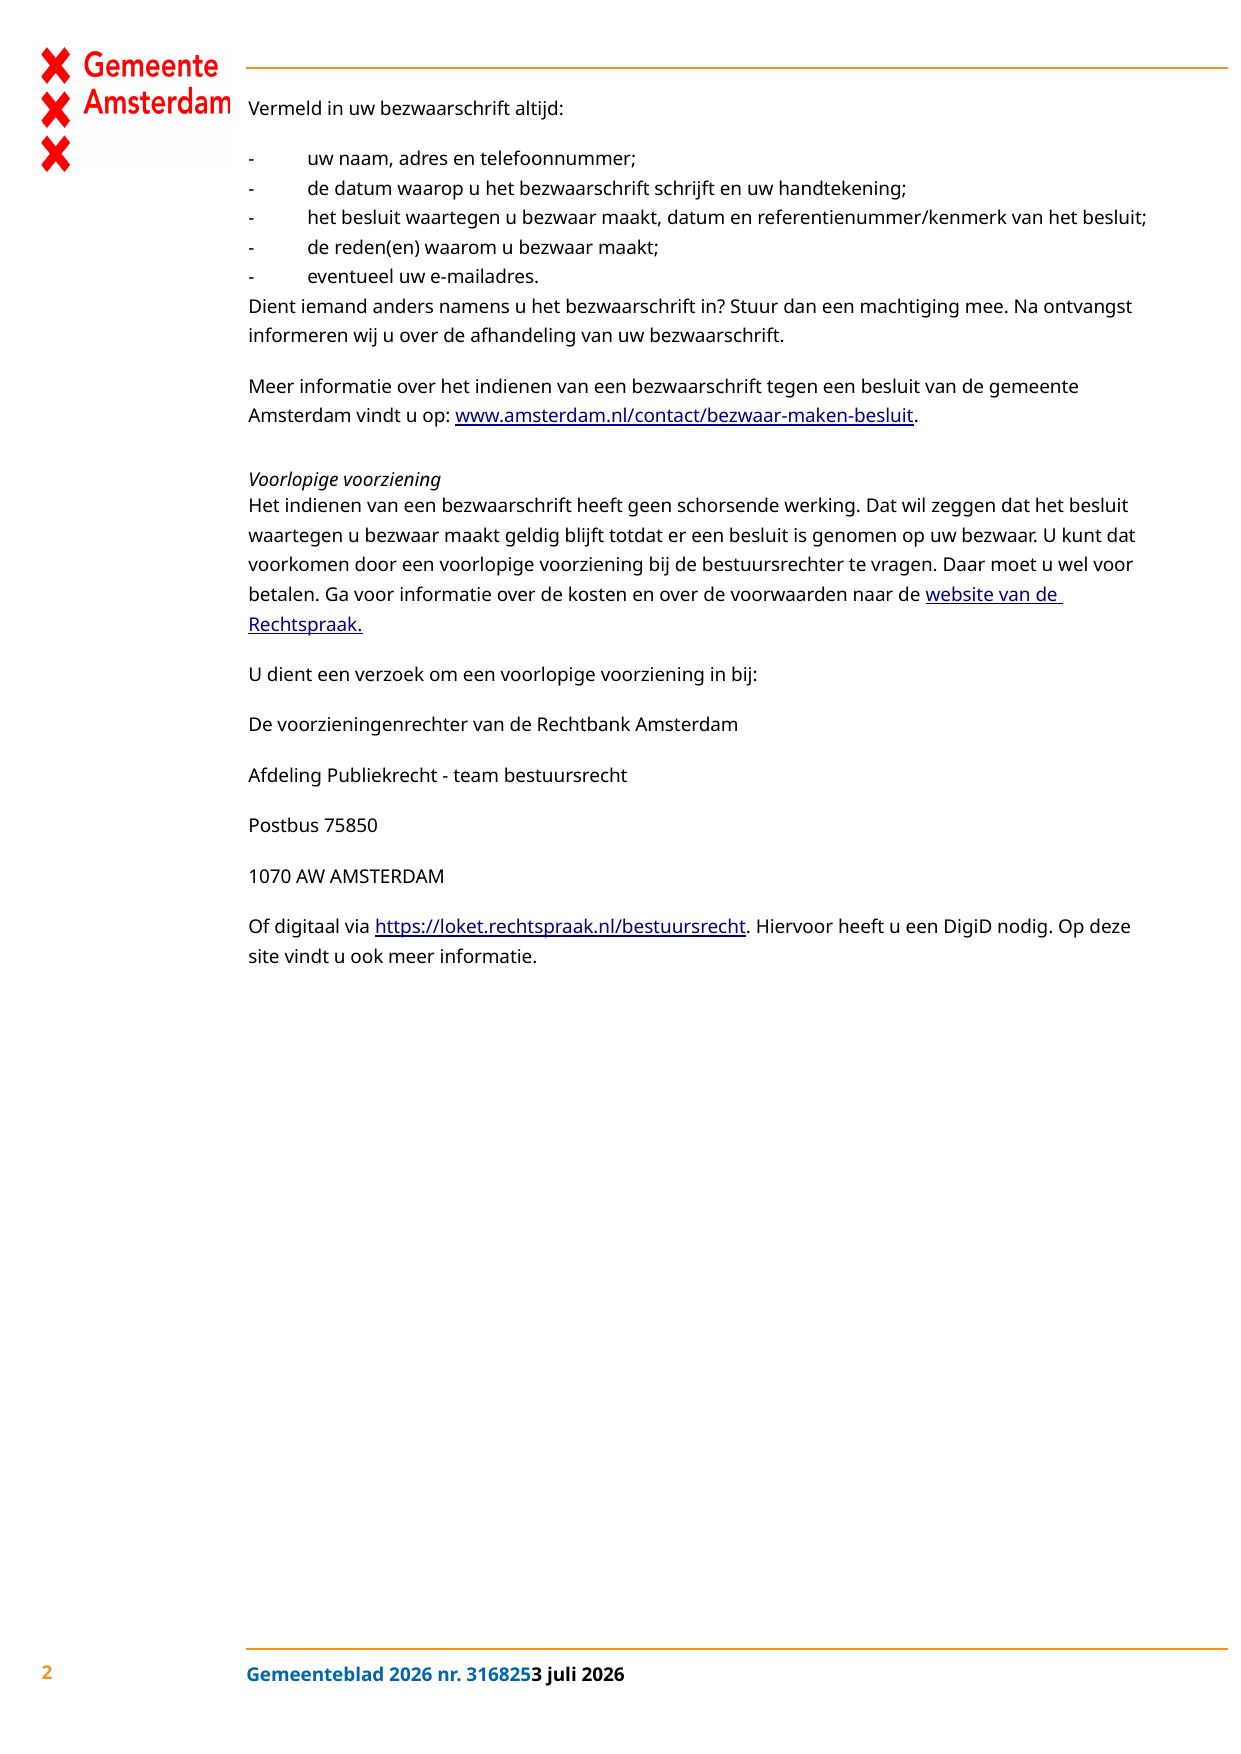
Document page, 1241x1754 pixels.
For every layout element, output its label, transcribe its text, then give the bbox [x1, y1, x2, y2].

picture [41, 47, 231, 172]
list het besluit waartegen u bezwaar maakt, datum en referentienummer/kenmerk van het besluit; [248, 204, 1152, 230]
text Vermeld in uw bezwaarschrift altijd: [248, 95, 1152, 121]
list de reden(en) waarom u bezwaar maakt; [248, 234, 1152, 260]
text U dient een verzoek om een voorlopige voorziening in bij: [248, 661, 1152, 687]
text Meer informatie over het indienen van een bezwaarschrift tegen een besluit van de gemeente Amsterdam vindt u op: www.amsterdam.nl/contact/bezwaar-maken-besluit. [248, 373, 1152, 428]
text 1070 AW AMSTERDAM [248, 863, 1152, 888]
text Het indienen van een bezwaarschrift heeft geen schorsende werking. Dat wil zeggen dat het besluit waartegen u bezwaar maakt geldig blijft totdat er een besluit is genomen op uw bezwaar. U kunt dat voorkomen door een voorlopige voorziening bij de bestuursrechter te vragen. Daar moet u wel voor betalen. Ga voor informatie over de kosten en over de voorwaarden naar de website van de Rechtspraak. [248, 492, 1152, 636]
text Afdeling Publiekrecht - team bestuursrecht [248, 762, 1152, 788]
text Of digitaal via https://loket.rechtspraak.nl/bestuursrecht. Hiervoor heeft u een DigiD nodig. Op deze site vindt u ook meer informatie. [248, 913, 1152, 968]
list eventueel uw e-mailadres. [248, 263, 1152, 289]
text Dient iemand anders namens u het bezwaarschrift in? Stuur dan een machtiging mee. Na ontvangst informeren wij u over de afhandeling van uw bezwaarschrift. [248, 293, 1152, 348]
text Voorlopige voorziening [248, 467, 1152, 492]
text Postbus 75850 [248, 812, 1152, 838]
text De voorzieningenrechter van de Rechtbank Amsterdam [248, 712, 1152, 737]
list uw naam, adres en telefoonnummer; [248, 145, 1152, 171]
list de datum waarop u het bezwaarschrift schrijft en uw handtekening; [248, 175, 1152, 201]
